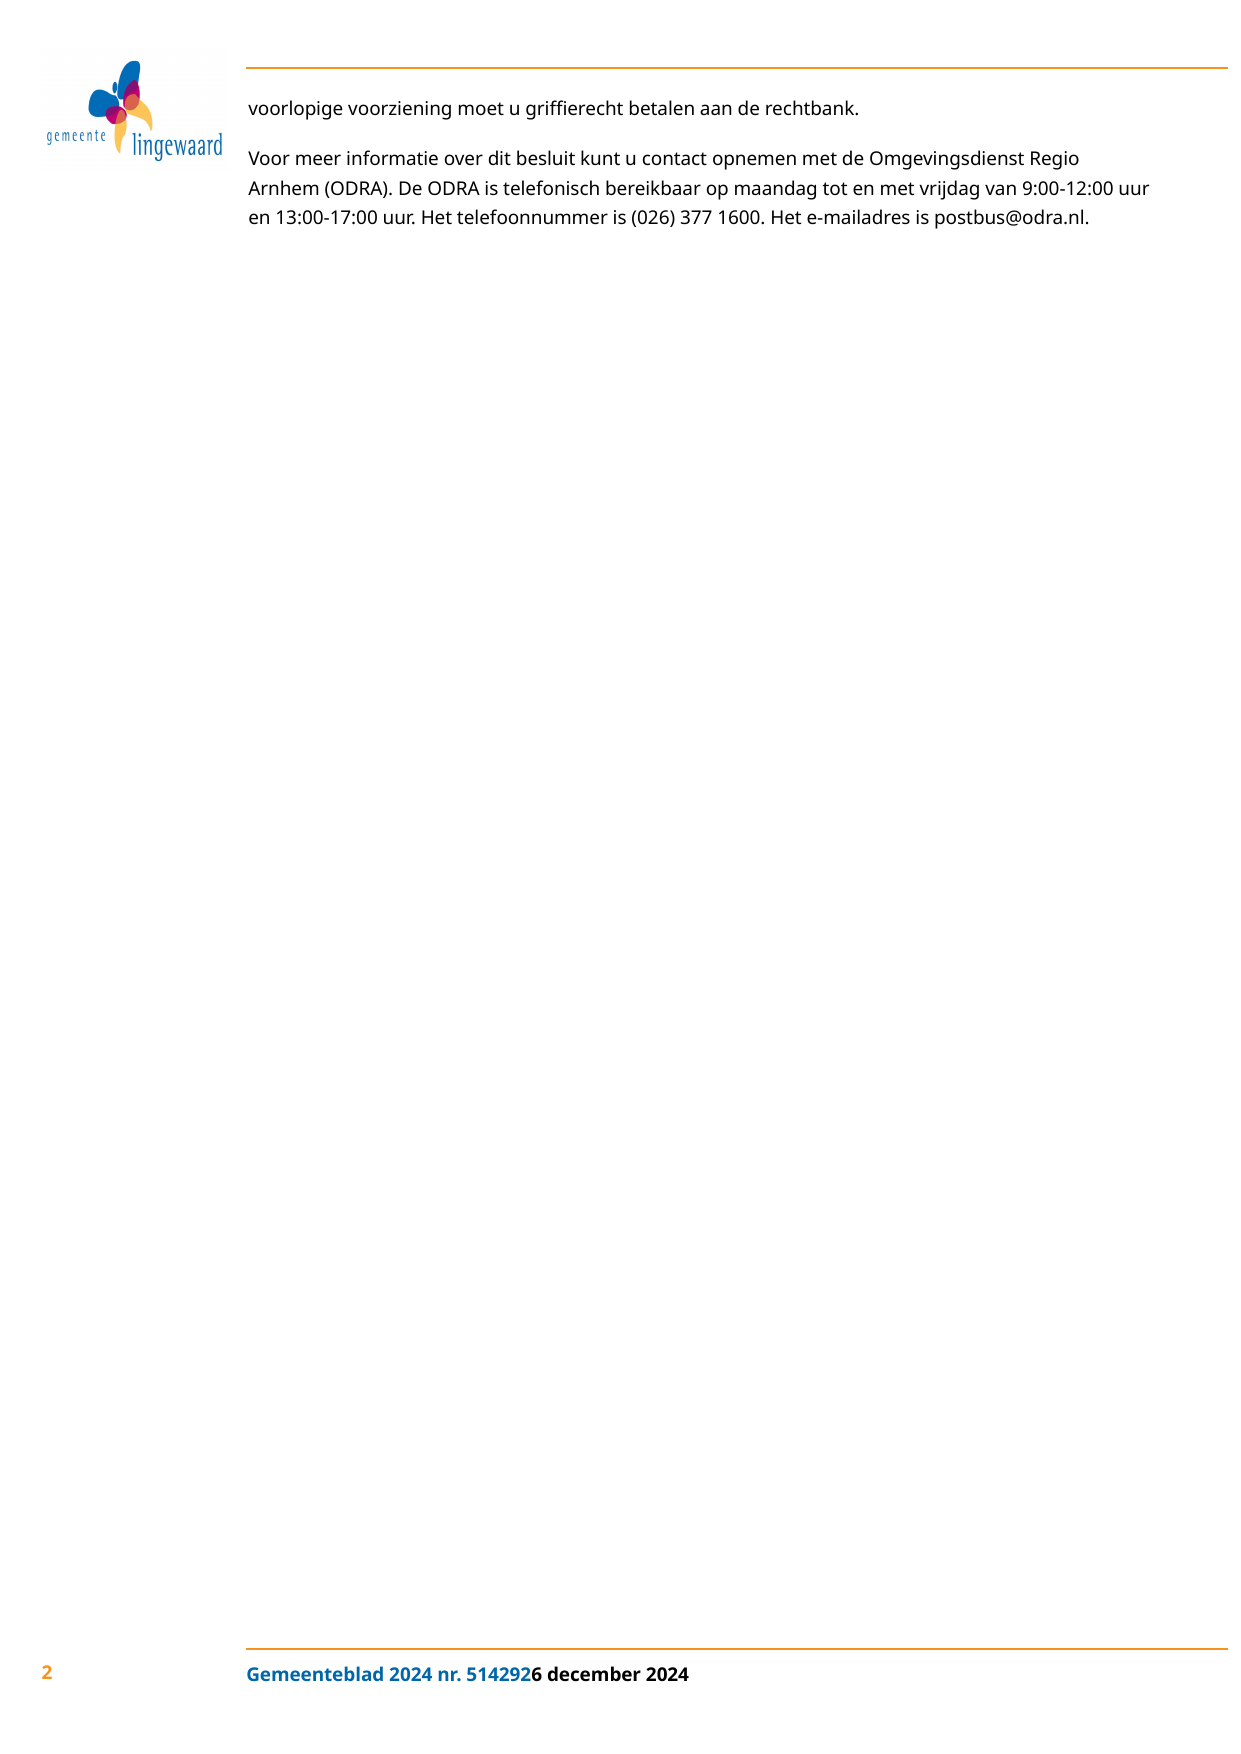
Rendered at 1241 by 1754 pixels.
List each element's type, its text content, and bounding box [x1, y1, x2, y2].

picture [41, 47, 231, 172]
text Voor meer informatie over dit besluit kunt u contact opnemen met de Omgevingsdienst Regio Arnhem (ODRA). De ODRA is telefonisch bereikbaar op maandag tot en met vrijdag van 9:00-12:00 uur en 13:00-17:00 uur. Het telefoonnummer is (026) 377 1600. Het e-mailadres is postbus@odra.nl. [248, 145, 1152, 230]
text voorlopige voorziening moet u griffierecht betalen aan de rechtbank. [248, 95, 1152, 121]
